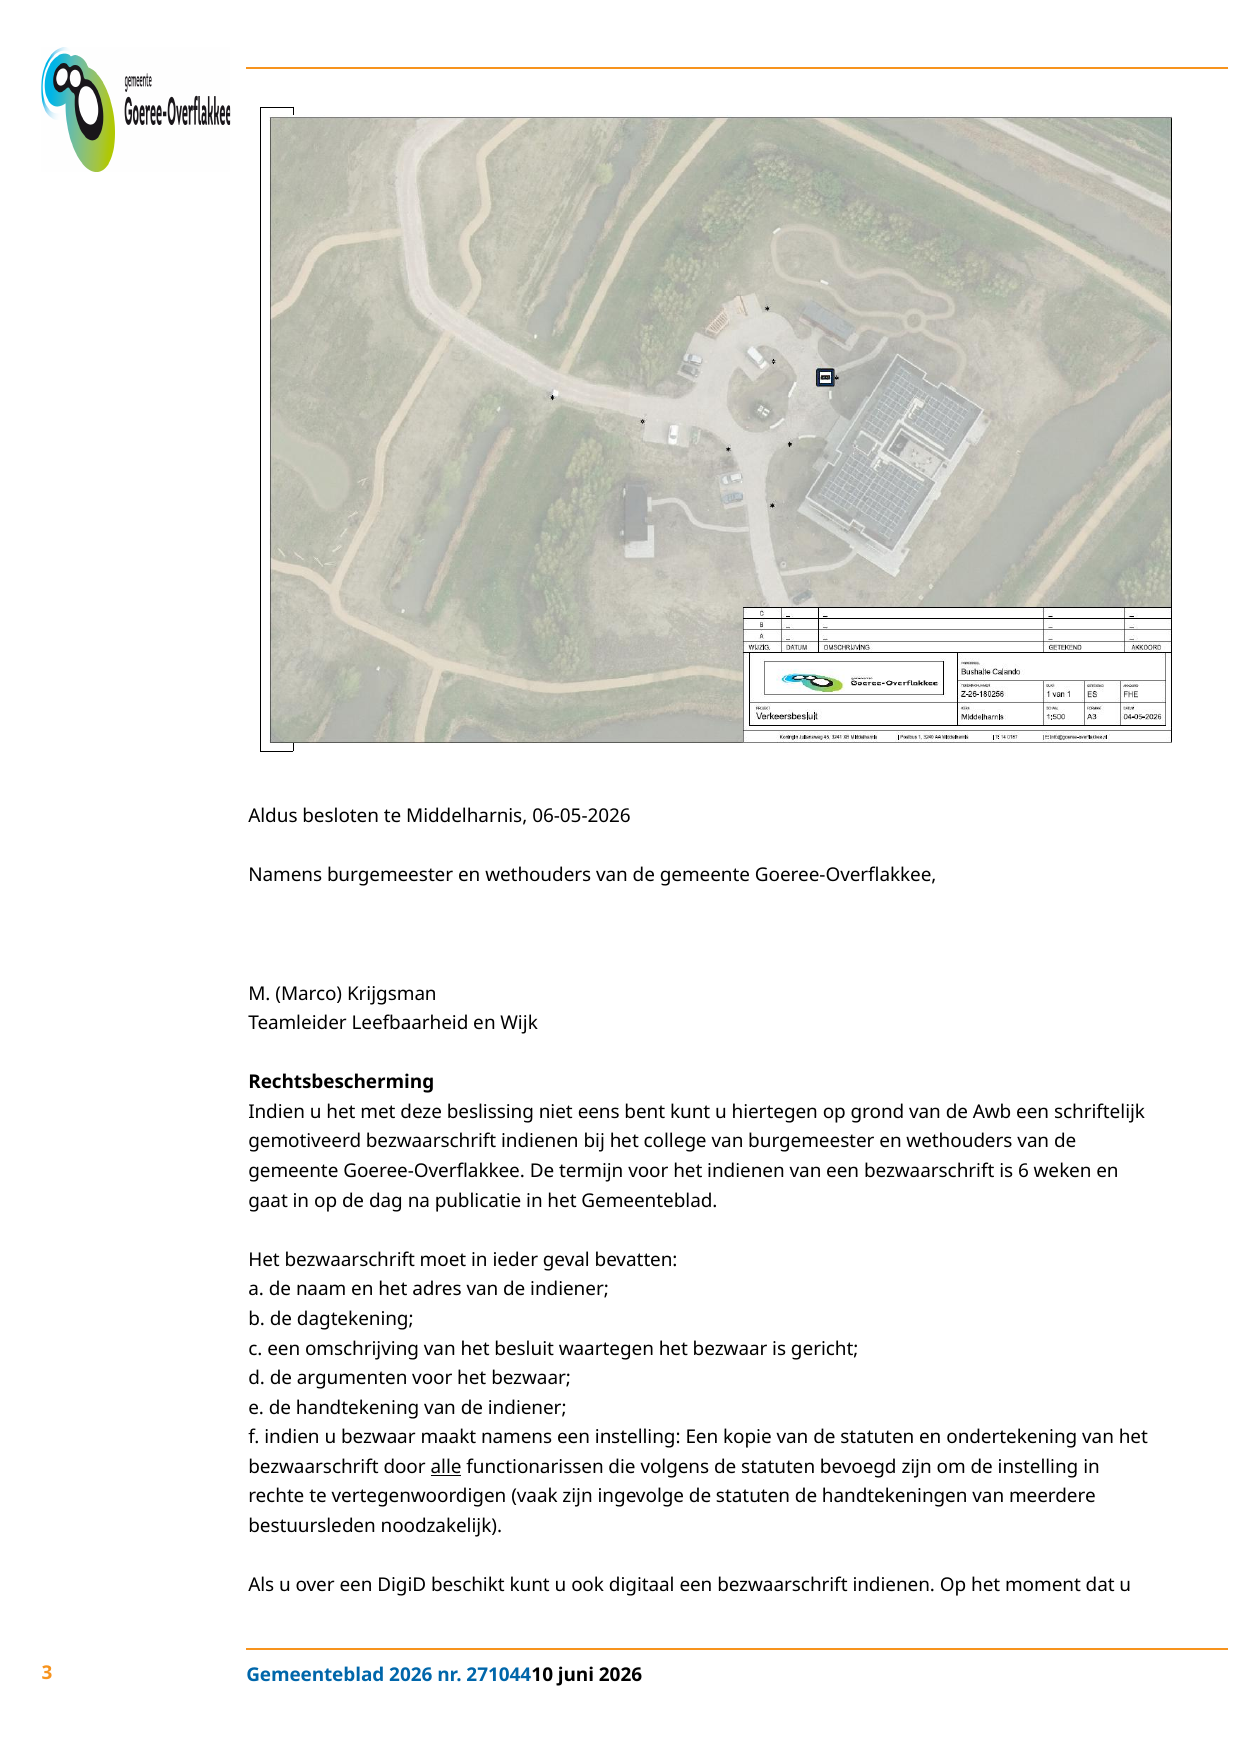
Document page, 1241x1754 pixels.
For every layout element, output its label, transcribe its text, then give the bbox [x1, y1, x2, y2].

text Rechtsbescherming [248, 1068, 1152, 1094]
text c. een omschrijving van het besluit waartegen het bezwaar is gericht; [248, 1335, 1152, 1361]
text Als u over een DigiD beschikt kunt u ook digitaal een bezwaarschrift indienen. Op het moment dat u [248, 1571, 1152, 1597]
text Het bezwaarschrift moet in ieder geval bevatten: [248, 1246, 1152, 1272]
text Namens burgemeester en wethouders van de gemeente Goeree-Overflakkee, [248, 861, 1152, 887]
picture [268, 115, 1173, 743]
text e. de handtekening van de indiener; [248, 1394, 1152, 1420]
text Teamleider Leefbaarheid en Wijk [248, 1009, 1152, 1035]
text Aldus besloten te Middelharnis, 06-05-2026 [248, 802, 1152, 828]
text Indien u het met deze beslissing niet eens bent kunt u hiertegen op grond van de Awb een schriftelijk gemotiveerd bezwaarschrift indienen bij het college van burgemeester en wethouders van de gemeente Goeree-Overflakkee. De termijn voor het indienen van een bezwaarschrift is 6 weken en gaat in op de dag na publicatie in het Gemeenteblad. [248, 1098, 1152, 1213]
text b. de dagtekening; [248, 1305, 1152, 1331]
text d. de argumenten voor het bezwaar; [248, 1364, 1152, 1390]
picture [41, 47, 231, 172]
text f. indien u bezwaar maakt namens een instelling: Een kopie van de statuten en ondertekening van het bezwaarschrift door alle functionarissen die volgens de statuten bevoegd zijn om de instelling in rechte te vertegenwoordigen (vaak zijn ingevolge de statuten de handtekeningen van meerdere bestuursleden noodzakelijk). [248, 1423, 1152, 1538]
text a. de naam en het adres van de indiener; [248, 1276, 1152, 1301]
text M. (Marco) Krijgsman [248, 980, 1152, 1006]
